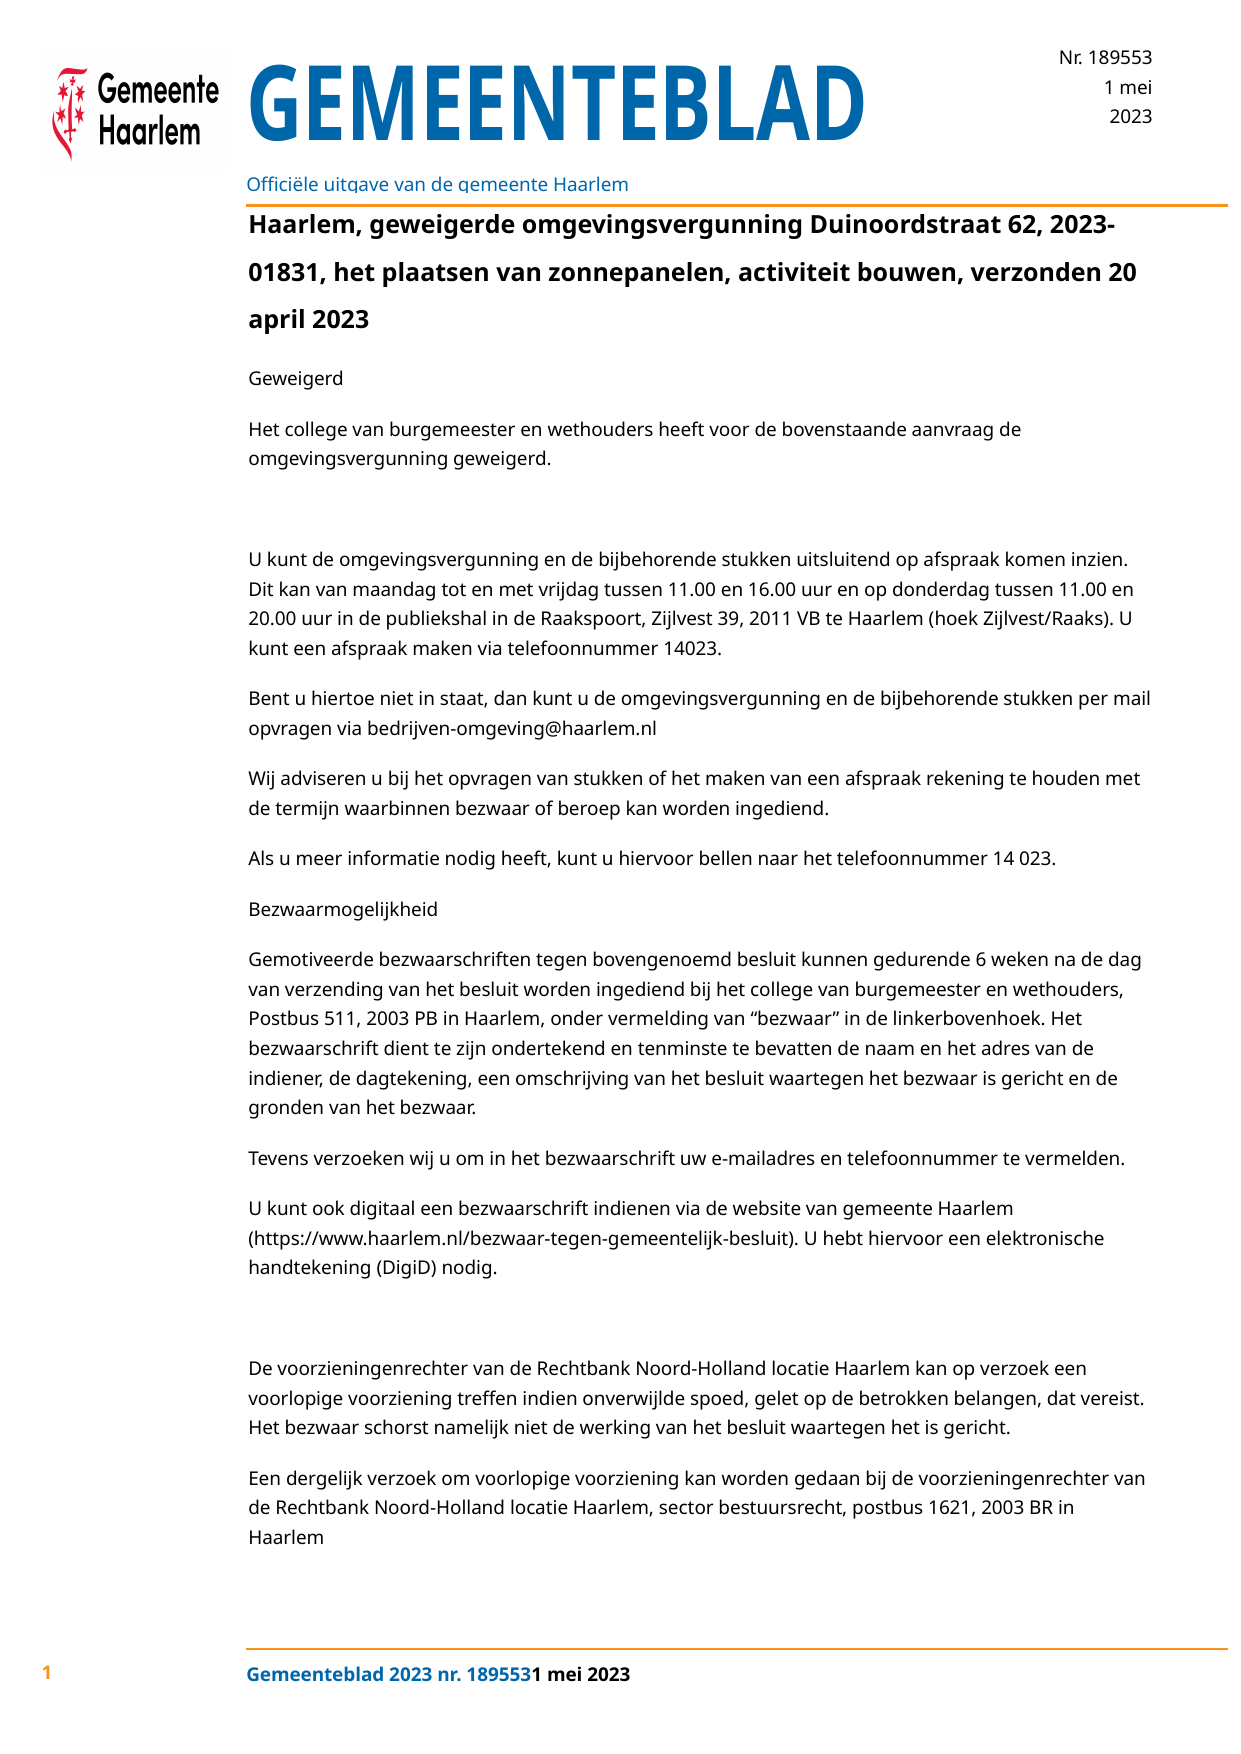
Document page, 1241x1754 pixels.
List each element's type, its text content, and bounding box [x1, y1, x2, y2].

text Een dergelijk verzoek om voorlopige voorziening kan worden gedaan bij de voorzieningenrechter van de Rechtbank Noord-Holland locatie Haarlem, sector bestuursrecht, postbus 1621, 2003 BR in Haarlem [248, 1465, 1152, 1549]
text Tevens verzoeken wij u om in het bezwaarschrift uw e-mailadres en telefoonnummer te vermelden. [248, 1145, 1152, 1170]
text Geweigerd [248, 366, 1152, 391]
picture [41, 47, 231, 172]
text Gemotiveerde bezwaarschriften tegen bovengenoemd besluit kunnen gedurende 6 weken na de dag van verzending van het besluit worden ingediend bij het college van burgemeester en wethouders, Postbus 511, 2003 PB in Haarlem, onder vermelding van “bezwaar” in de linkerbovenhoek. Het bezwaarschrift dient te zijn ondertekend en tenminste te bevatten de naam en het adres van de indiener, de dagtekening, een omschrijving van het besluit waartegen het bezwaar is gericht en de gronden van het bezwaar. [248, 946, 1152, 1120]
text Haarlem, geweigerde omgevingsvergunning Duinoordstraat 62, 2023-01831, het plaatsen van zonnepanelen, activiteit bouwen, verzonden 20 april 2023 [248, 207, 1152, 336]
text U kunt de omgevingsvergunning en de bijbehorende stukken uitsluitend op afspraak komen inzien. Dit kan van maandag tot en met vrijdag tussen 11.00 en 16.00 uur en op donderdag tussen 11.00 en 20.00 uur in de publiekshal in de Raakspoort, Zijlvest 39, 2011 VB te Haarlem (hoek Zijlvest/Raaks). U kunt een afspraak maken via telefoonnummer 14023. [248, 546, 1152, 661]
text Als u meer informatie nodig heeft, kunt u hiervoor bellen naar het telefoonnummer 14 023. [248, 846, 1152, 871]
text Bent u hiertoe niet in staat, dan kunt u de omgevingsvergunning en de bijbehorende stukken per mail opvragen via bedrijven-omgeving@haarlem.nl [248, 686, 1152, 741]
text U kunt ook digitaal een bezwaarschrift indienen via de website van gemeente Haarlem (https://www.haarlem.nl/bezwaar-tegen-gemeentelijk-besluit). U hebt hiervoor een elektronische handtekening (DigiD) nodig. [248, 1195, 1152, 1280]
text Wij adviseren u bij het opvragen van stukken of het maken van een afspraak rekening te houden met de termijn waarbinnen bezwaar of beroep kan worden ingediend. [248, 766, 1152, 821]
text Bezwaarmogelijkheid [248, 896, 1152, 922]
text Het college van burgemeester en wethouders heeft voor de bovenstaande aanvraag de omgevingsvergunning geweigerd. [248, 416, 1152, 471]
text De voorzieningenrechter van de Rechtbank Noord-Holland locatie Haarlem kan op verzoek een voorlopige voorziening treffen indien onverwijlde spoed, gelet op de betrokken belangen, dat vereist. Het bezwaar schorst namelijk niet de werking van het besluit waartegen het is gericht. [248, 1355, 1152, 1440]
